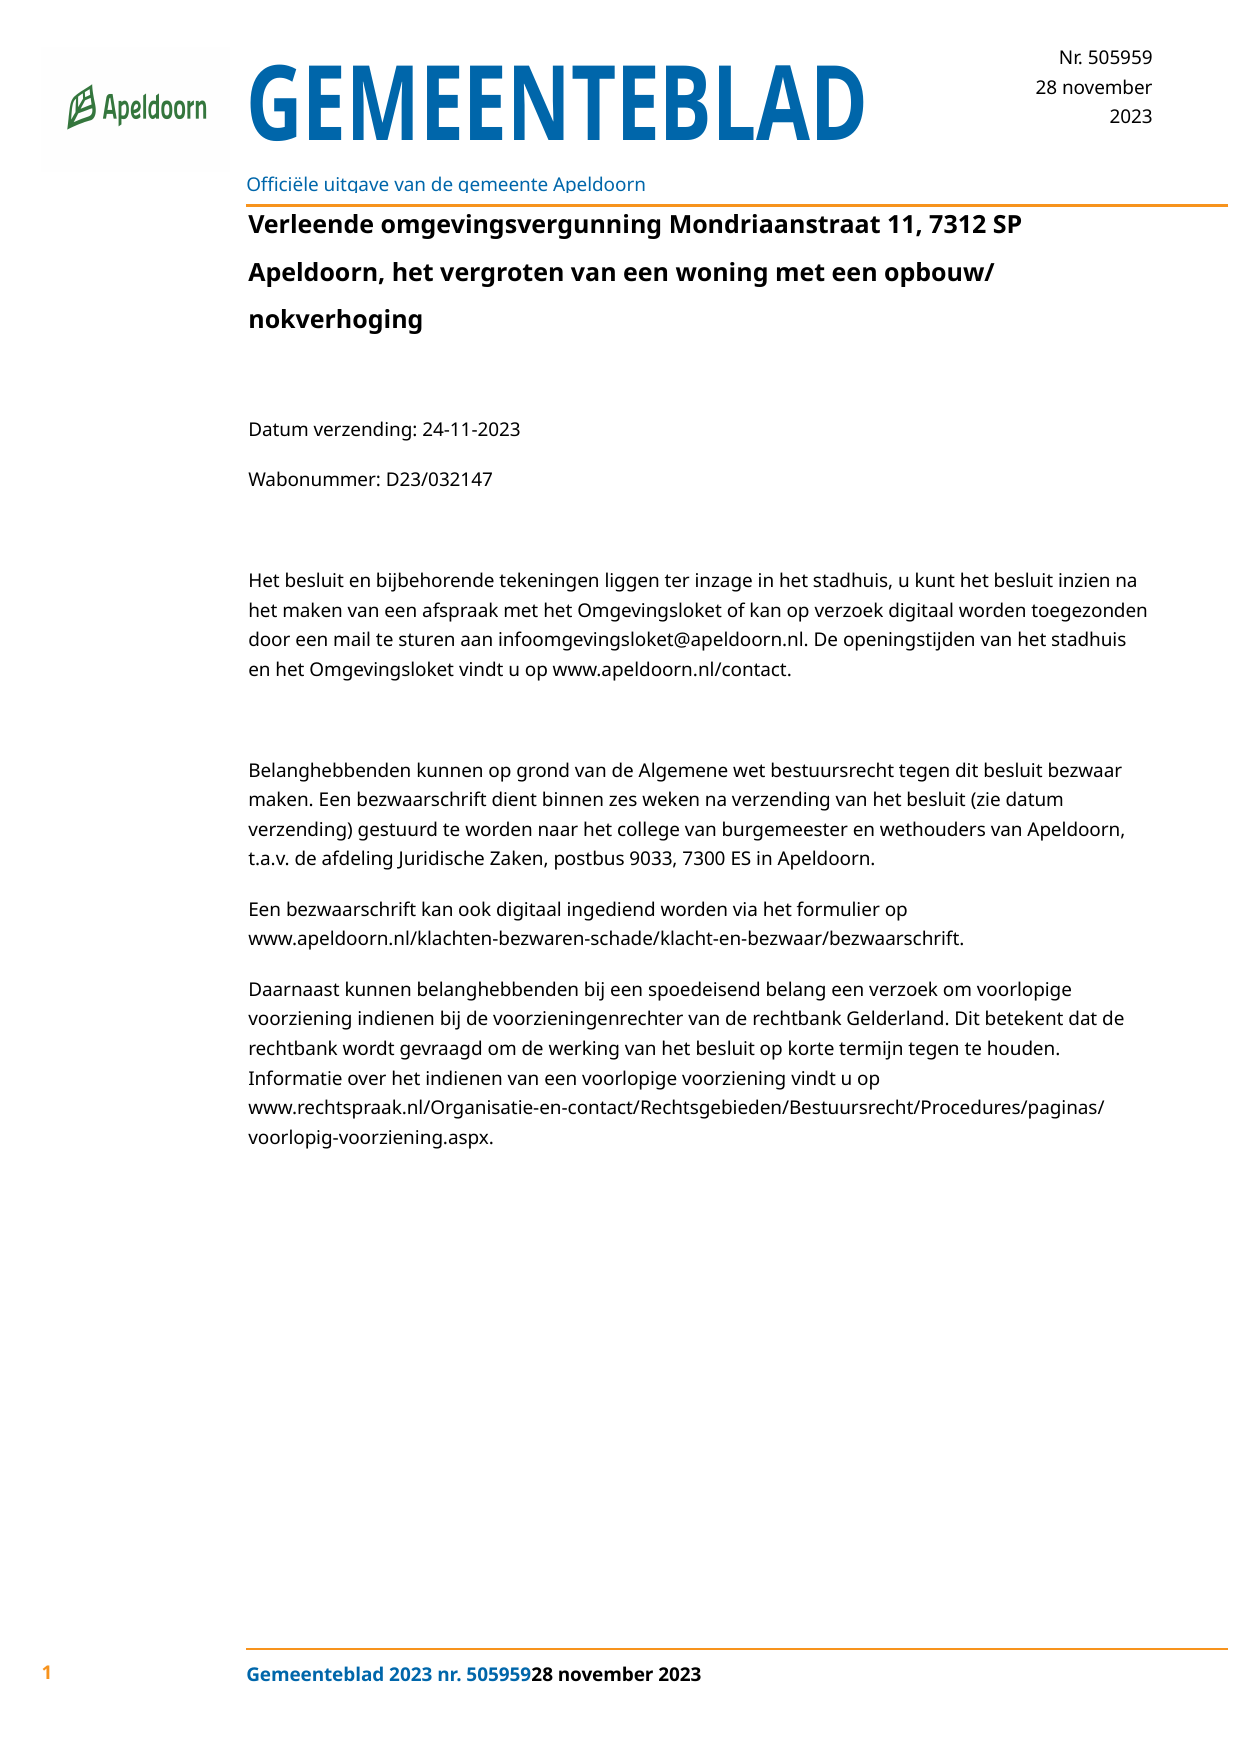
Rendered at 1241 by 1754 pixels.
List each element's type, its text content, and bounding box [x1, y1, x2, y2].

text Datum verzending: 24-11-2023 [248, 416, 1152, 442]
text Wabonummer: D23/032147 [248, 466, 1152, 492]
text Belanghebbenden kunnen op grond van de Algemene wet bestuursrecht tegen dit besluit bezwaar maken. Een bezwaarschrift dient binnen zes weken na verzending van het besluit (zie datum verzending) gestuurd te worden naar het college van burgemeester en wethouders van Apeldoorn, t.a.v. de afdeling Juridische Zaken, postbus 9033, 7300 ES in Apeldoorn. [248, 757, 1152, 871]
text Daarnaast kunnen belanghebbenden bij een spoedeisend belang een verzoek om voorlopige voorziening indienen bij de voorzieningenrechter van de rechtbank Gelderland. Dit betekent dat de rechtbank wordt gevraagd om de werking van het besluit op korte termijn tegen te houden. Informatie over het indienen van een voorlopige voorziening vindt u op www.rechtspraak.nl/Organisatie-en-contact/Rechtsgebieden/Bestuursrecht/Procedures/paginas/voorlopig-voorziening.aspx. [248, 976, 1152, 1149]
picture [41, 47, 231, 172]
text Verleende omgevingsvergunning Mondriaanstraat 11, 7312 SP Apeldoorn, het vergroten van een woning met een opbouw/ nokverhoging [248, 207, 1152, 336]
text Het besluit en bijbehorende tekeningen liggen ter inzage in het stadhuis, u kunt het besluit inzien na het maken van een afspraak met het Omgevingsloket of kan op verzoek digitaal worden toegezonden door een mail te sturen aan infoomgevingsloket@apeldoorn.nl. De openingstijden van het stadhuis en het Omgevingsloket vindt u op www.apeldoorn.nl/contact. [248, 567, 1152, 682]
text Een bezwaarschrift kan ook digitaal ingediend worden via het formulier op www.apeldoorn.nl/klachten-bezwaren-schade/klacht-en-bezwaar/bezwaarschrift. [248, 896, 1152, 951]
